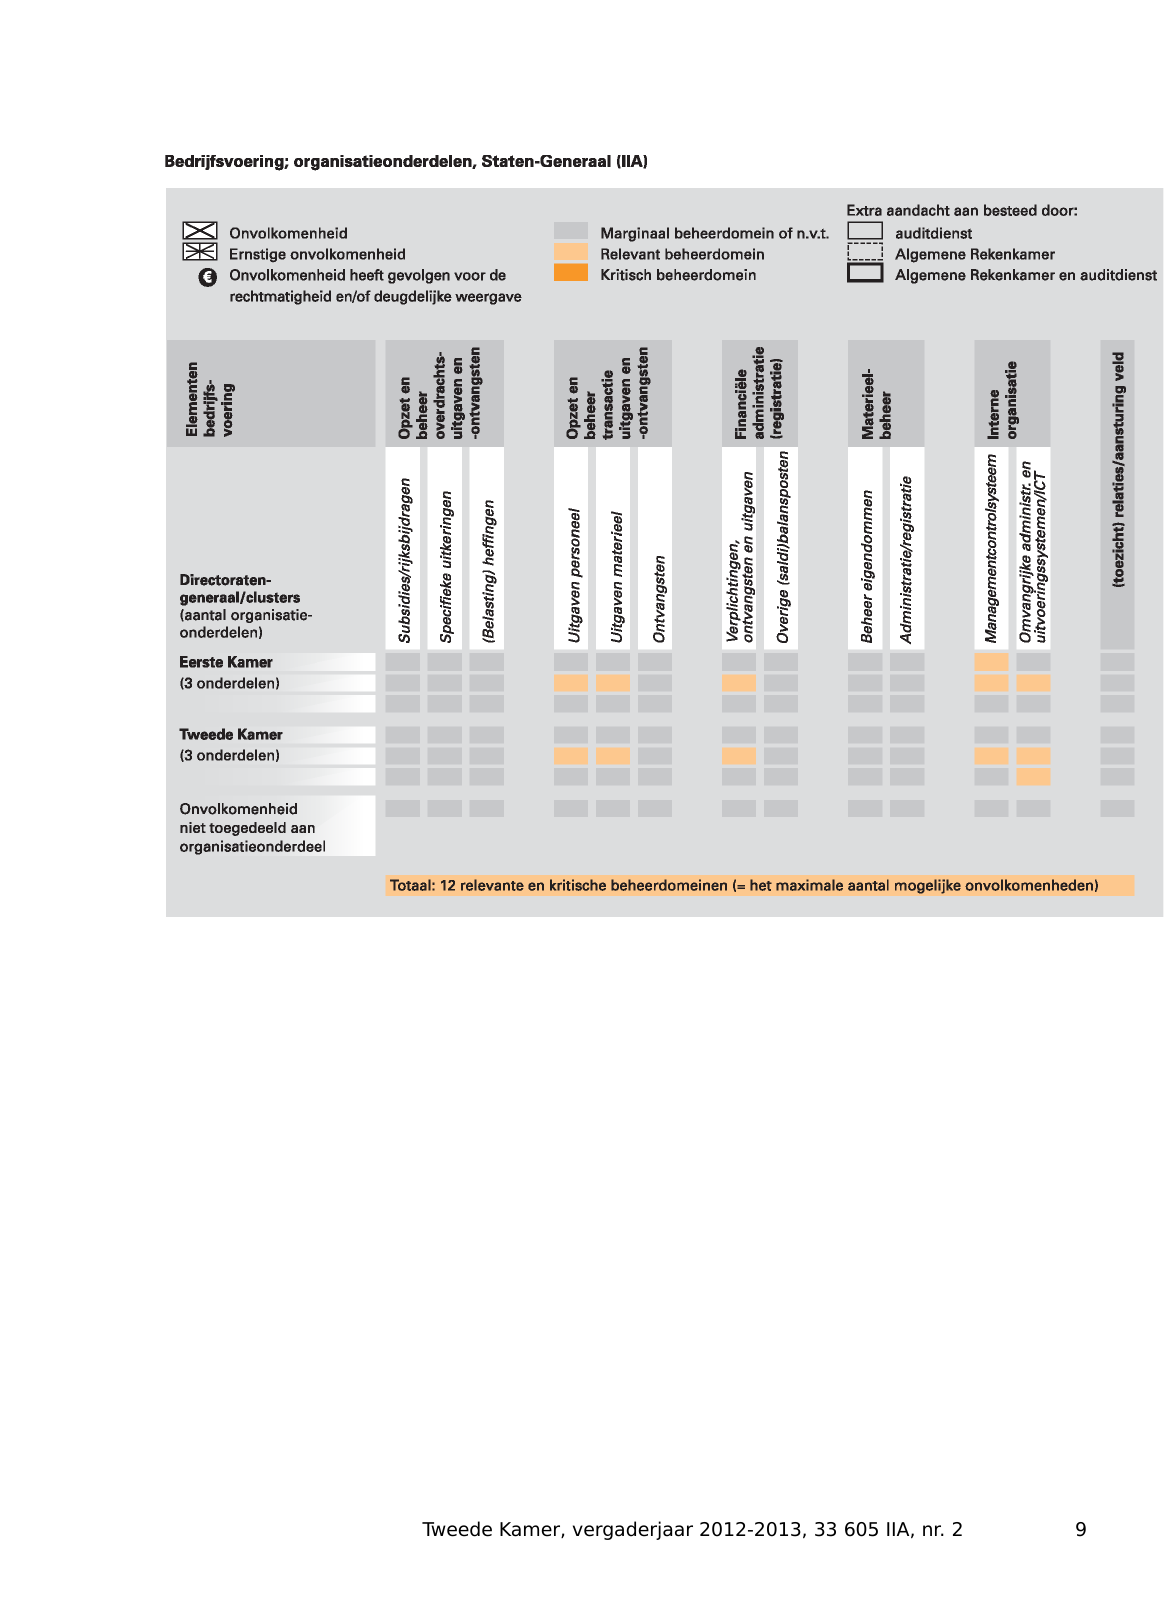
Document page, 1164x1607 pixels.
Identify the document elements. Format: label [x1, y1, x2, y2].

picture [165, 155, 1164, 917]
